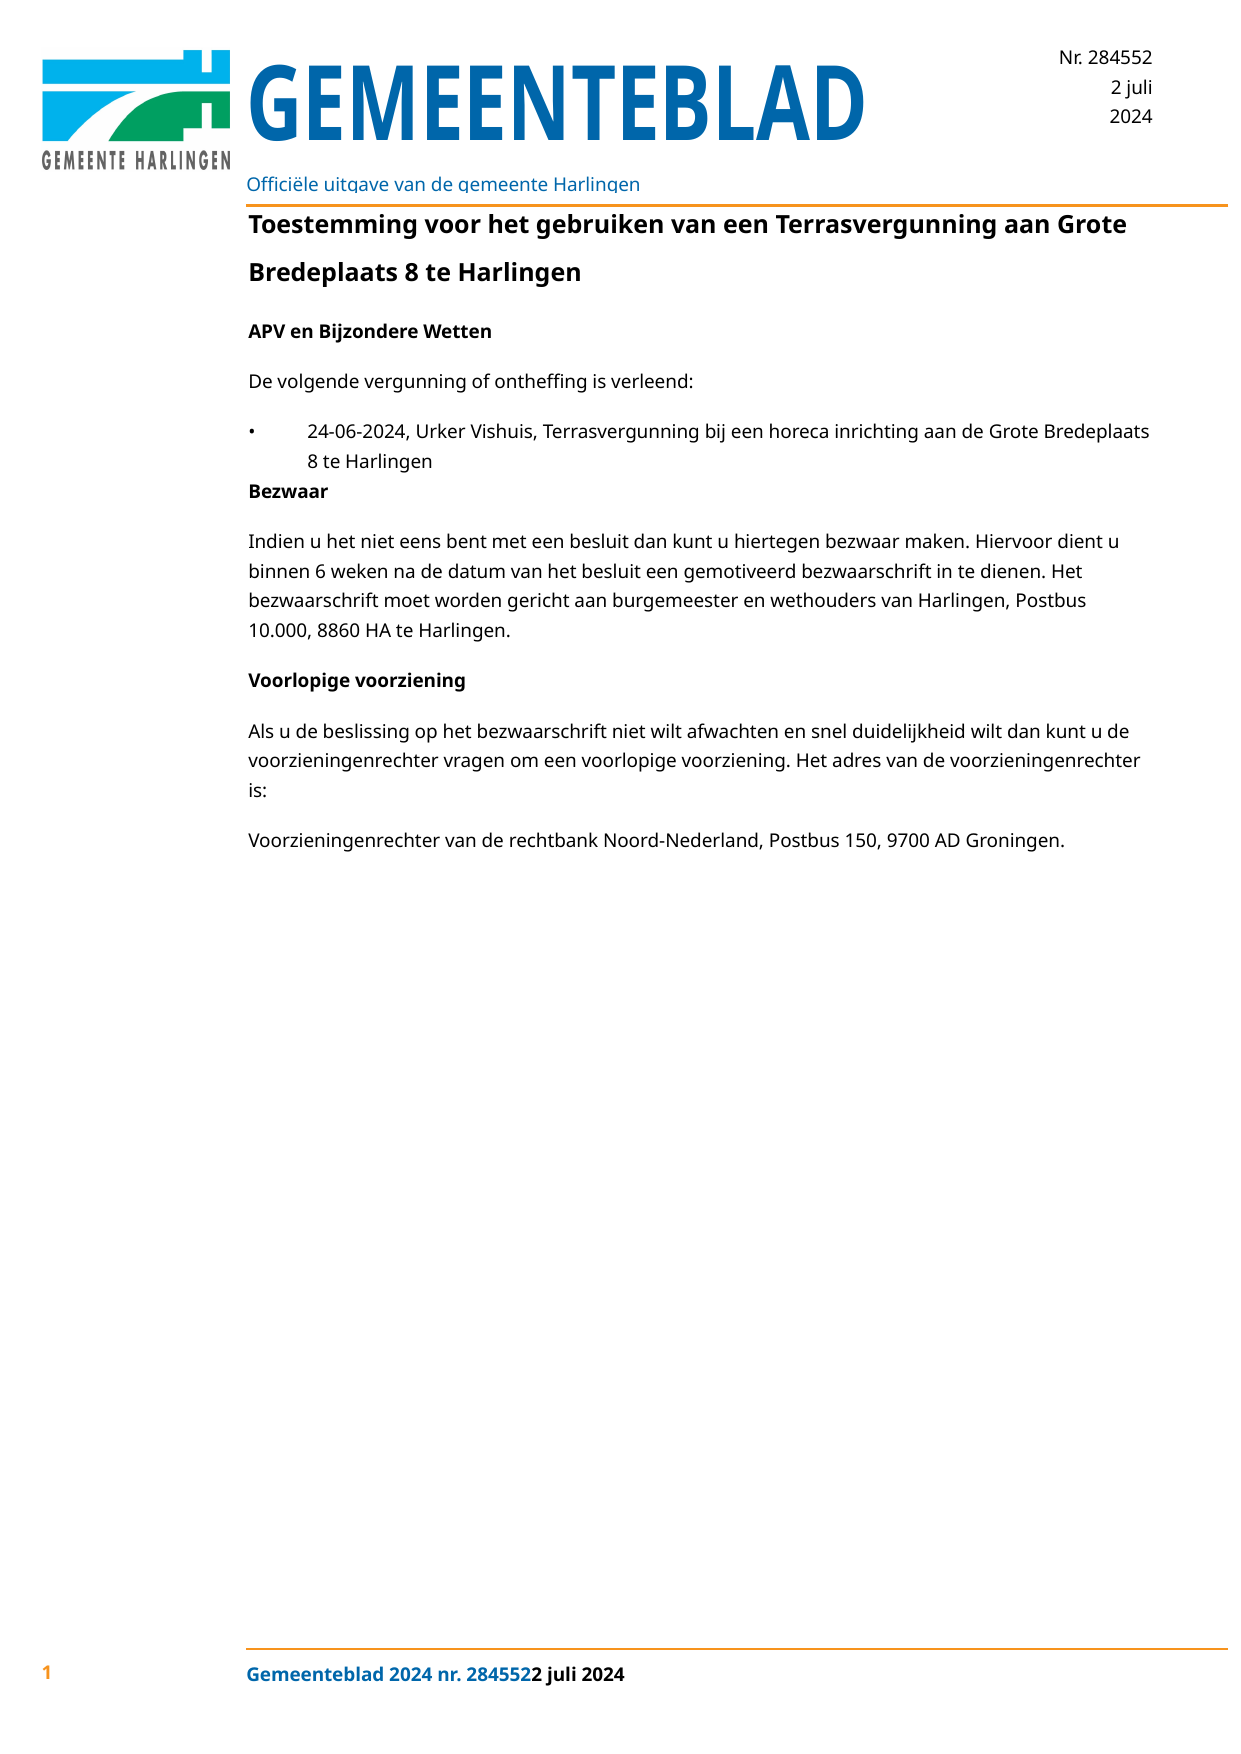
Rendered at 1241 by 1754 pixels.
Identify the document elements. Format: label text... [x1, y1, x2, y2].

text Bezwaar [248, 478, 1152, 504]
text Als u de beslissing op het bezwaarschrift niet wilt afwachten en snel duidelijkheid wilt dan kunt u de voorzieningenrechter vragen om een voorlopige voorziening. Het adres van de voorzieningenrechter is: [248, 718, 1152, 803]
text APV en Bijzondere Wetten [248, 318, 1152, 344]
text Voorzieningenrechter van de rechtbank Noord-Nederland, Postbus 150, 9700 AD Groningen. [248, 827, 1152, 853]
picture [41, 47, 231, 172]
text Toestemming voor het gebruiken van een Terrasvergunning aan Grote Bredeplaats 8 te Harlingen [248, 207, 1152, 288]
text Indien u het niet eens bent met een besluit dan kunt u hiertegen bezwaar maken. Hiervoor dient u binnen 6 weken na de datum van het besluit een gemotiveerd bezwaarschrift in te dienen. Het bezwaarschrift moet worden gericht aan burgemeester en wethouders van Harlingen, Postbus 10.000, 8860 HA te Harlingen. [248, 528, 1152, 643]
list 24-06-2024, Urker Vishuis, Terrasvergunning bij een horeca inrichting aan de Grote Bredeplaats 8 te Harlingen [248, 419, 1152, 474]
text De volgende vergunning of ontheffing is verleend: [248, 368, 1152, 394]
text Voorlopige voorziening [248, 667, 1152, 693]
